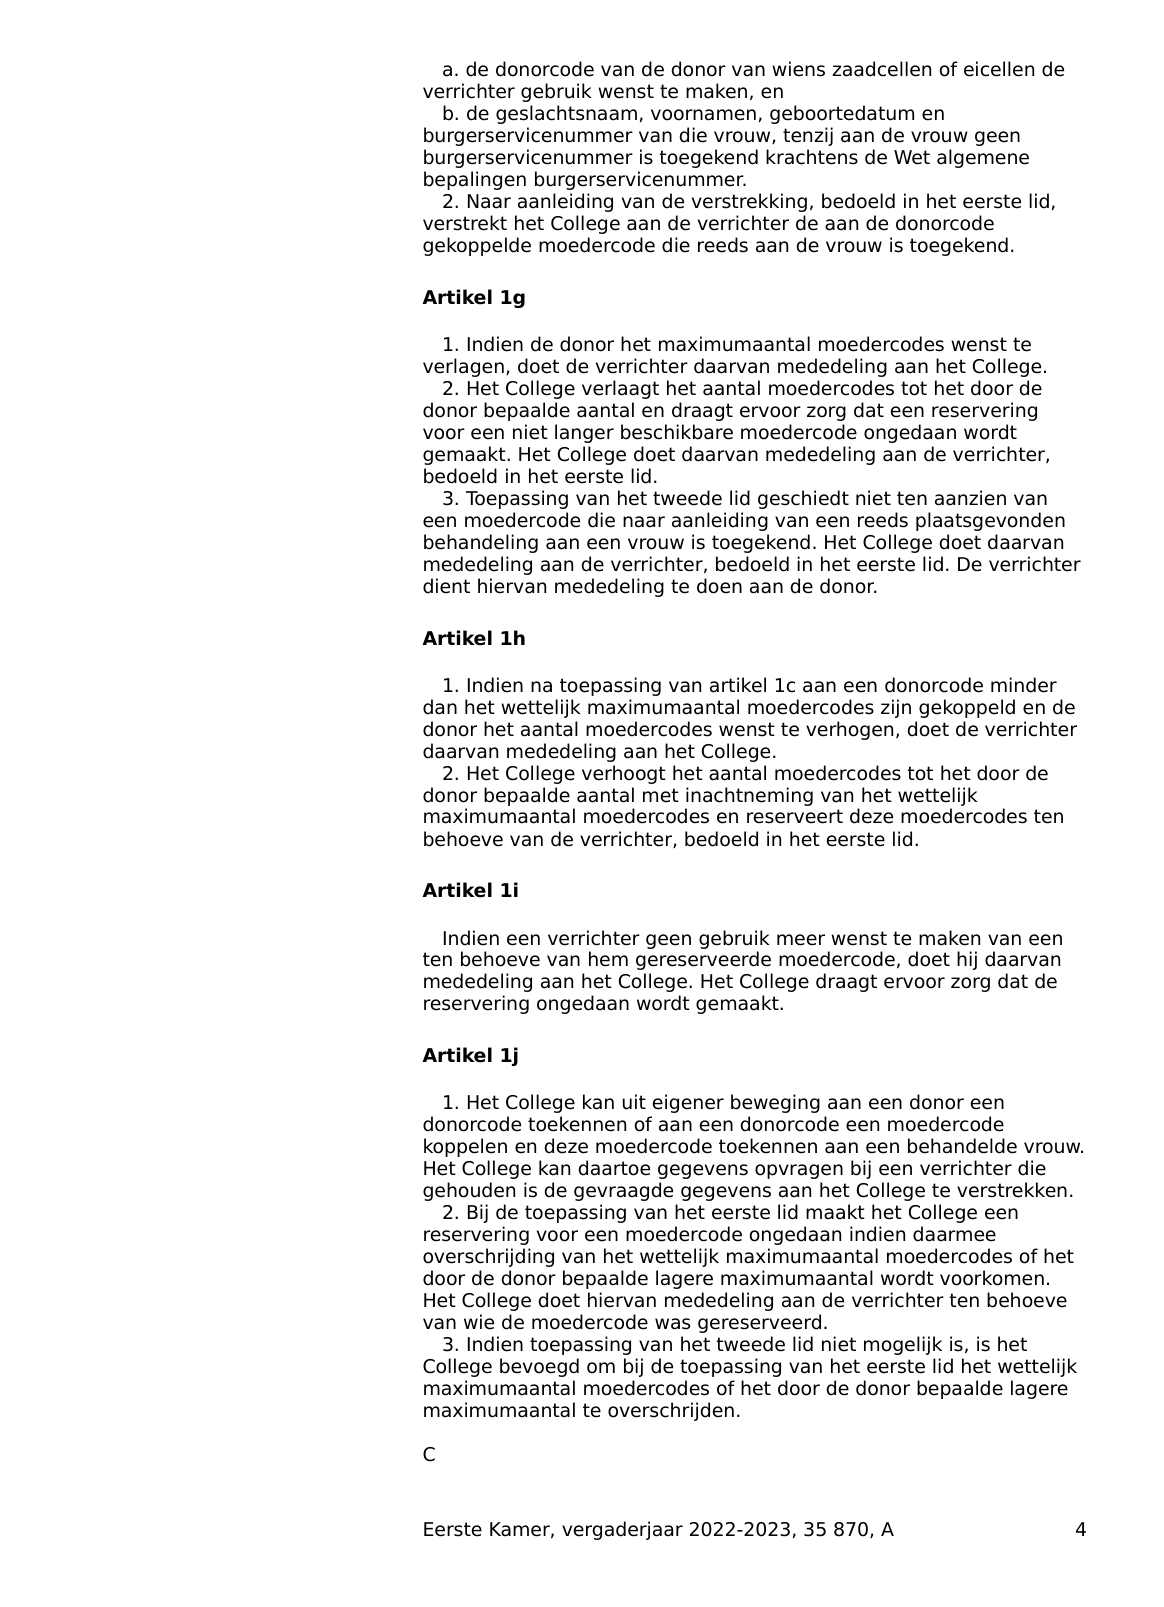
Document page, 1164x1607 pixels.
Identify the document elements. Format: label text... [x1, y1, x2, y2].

text 2. Het College verhoogt het aantal moedercodes tot het door de donor bepaalde aantal met inachtneming van het wettelijk maximumaantal moedercodes en reserveert deze moedercodes ten behoeve van de verrichter, bedoeld in het eerste lid. [422, 762, 1087, 850]
text a. de donorcode van de donor van wiens zaadcellen of eicellen de verrichter gebruik wenst te maken, en [422, 59, 1087, 103]
text 2. Naar aanleiding van de verstrekking, bedoeld in het eerste lid, verstrekt het College aan de verrichter de aan de donorcode gekoppelde moedercode die reeds aan de vrouw is toegekend. [422, 191, 1087, 257]
text 1. Indien de donor het maximumaantal moedercodes wenst te verlagen, doet de verrichter daarvan mededeling aan het College. [422, 334, 1087, 378]
text 3. Indien toepassing van het tweede lid niet mogelijk is, is het College bevoegd om bij de toepassing van het eerste lid het wettelijk maximumaantal moedercodes of het door de donor bepaalde lagere maximumaantal te overschrijden. [422, 1334, 1087, 1422]
subtitle Artikel 1h [422, 628, 1087, 649]
text 1. Het College kan uit eigener beweging aan een donor een donorcode toekennen of aan een donorcode een moedercode koppelen en deze moedercode toekennen aan een behandelde vrouw. Het College kan daartoe gegevens opvragen bij een verrichter die gehouden is de gevraagde gegevens aan het College te verstrekken. [422, 1092, 1087, 1202]
text 2. Het College verlaagt het aantal moedercodes tot het door de donor bepaalde aantal en draagt ervoor zorg dat een reservering voor een niet langer beschikbare moedercode ongedaan wordt gemaakt. Het College doet daarvan mededeling aan de verrichter, bedoeld in het eerste lid. [422, 378, 1087, 488]
text Indien een verrichter geen gebruik meer wenst te maken van een ten behoeve van hem gereserveerde moedercode, doet hij daarvan mededeling aan het College. Het College draagt ervoor zorg dat de reservering ongedaan wordt gemaakt. [422, 927, 1087, 1015]
subtitle Artikel 1i [422, 880, 1087, 902]
text 1. Indien na toepassing van artikel 1c aan een donorcode minder dan het wettelijk maximumaantal moedercodes zijn gekoppeld en de donor het aantal moedercodes wenst te verhogen, doet de verrichter daarvan mededeling aan het College. [422, 674, 1087, 762]
text 3. Toepassing van het tweede lid geschiedt niet ten aanzien van een moedercode die naar aanleiding van een reeds plaatsgevonden behandeling aan een vrouw is toegekend. Het College doet daarvan mededeling aan de verrichter, bedoeld in het eerste lid. De verrichter dient hiervan mededeling te doen aan de donor. [422, 488, 1087, 598]
subtitle Artikel 1g [422, 287, 1087, 309]
text b. de geslachtsnaam, voornamen, geboortedatum en burgerservicenummer van die vrouw, tenzij aan de vrouw geen burgerservicenummer is toegekend krachtens de Wet algemene bepalingen burgerservicenummer. [422, 103, 1087, 191]
subtitle Artikel 1j [422, 1045, 1087, 1067]
text 2. Bij de toepassing van het eerste lid maakt het College een reservering voor een moedercode ongedaan indien daarmee overschrijding van het wettelijk maximumaantal moedercodes of het door de donor bepaalde lagere maximumaantal wordt voorkomen. Het College doet hiervan mededeling aan de verrichter ten behoeve van wie de moedercode was gereserveerd. [422, 1202, 1087, 1334]
text C [422, 1444, 1087, 1466]
